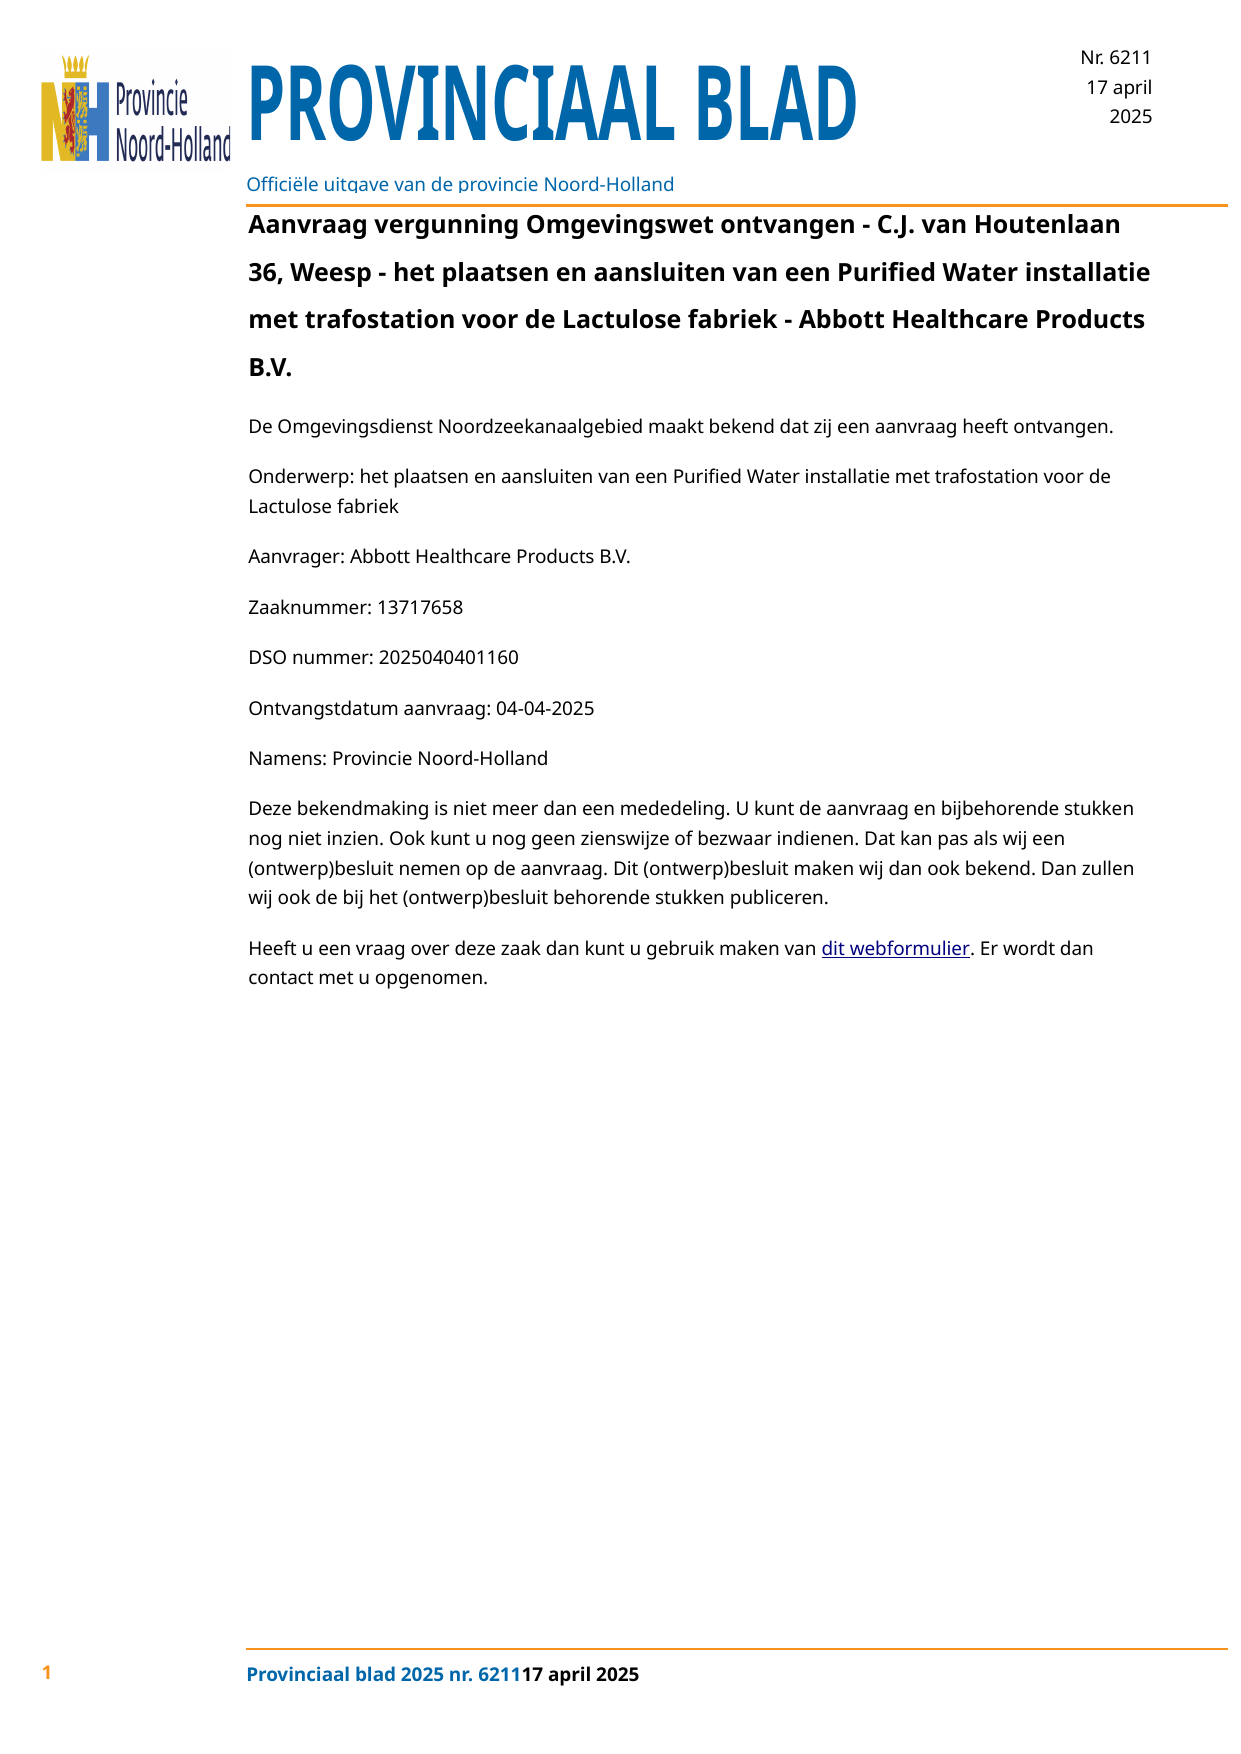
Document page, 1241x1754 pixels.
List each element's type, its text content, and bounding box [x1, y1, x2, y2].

text Deze bekendmaking is niet meer dan een mededeling. U kunt de aanvraag en bijbehorende stukken nog niet inzien. Ook kunt u nog geen zienswijze of bezwaar indienen. Dat kan pas als wij een (ontwerp)besluit nemen op de aanvraag. Dit (ontwerp)besluit maken wij dan ook bekend. Dan zullen wij ook de bij het (ontwerp)besluit behorende stukken publiceren. [248, 796, 1152, 910]
text Aanvraag vergunning Omgevingswet ontvangen - C.J. van Houtenlaan 36, Weesp - het plaatsen en aansluiten van een Purified Water installatie met trafostation voor de Lactulose fabriek - Abbott Healthcare Products B.V. [248, 207, 1152, 384]
text Ontvangstdatum aanvraag: 04-04-2025 [248, 695, 1152, 721]
text Namens: Provincie Noord-Holland [248, 745, 1152, 771]
text Onderwerp: het plaatsen en aansluiten van een Purified Water installatie met trafostation voor de Lactulose fabriek [248, 463, 1152, 519]
text Zaaknummer: 13717658 [248, 594, 1152, 620]
picture [41, 47, 231, 172]
text Heeft u een vraag over deze zaak dan kunt u gebruik maken van dit webformulier. Er wordt dan contact met u opgenomen. [248, 935, 1152, 990]
text DSO nummer: 2025040401160 [248, 644, 1152, 670]
text De Omgevingsdienst Noordzeekanaalgebied maakt bekend dat zij een aanvraag heeft ontvangen. [248, 413, 1152, 439]
text Aanvrager: Abbott Healthcare Products B.V. [248, 543, 1152, 569]
